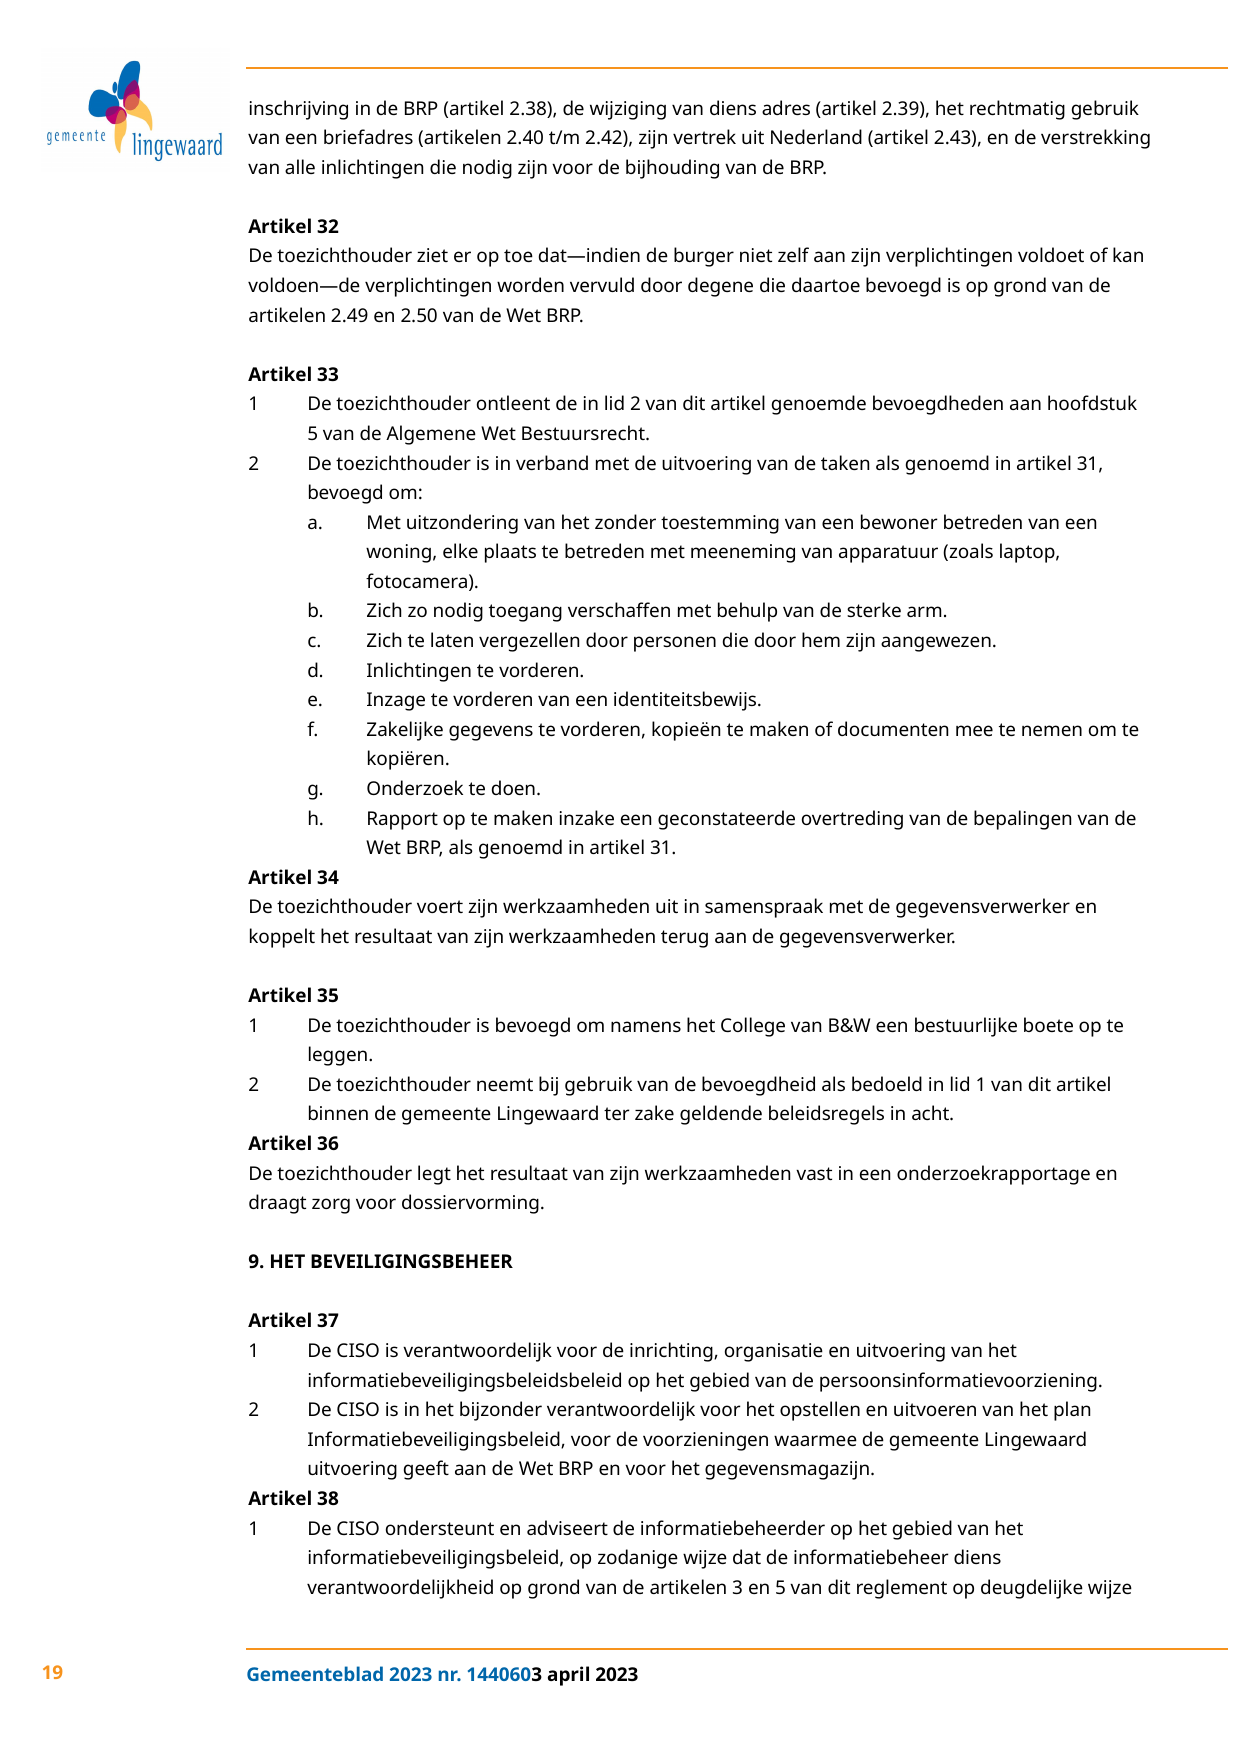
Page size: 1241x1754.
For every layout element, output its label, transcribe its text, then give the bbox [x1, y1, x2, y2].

text Artikel 32 [248, 213, 1152, 239]
list Inzage te vorderen van een identiteitsbewijs. [307, 686, 1152, 712]
list Zich te laten vergezellen door personen die door hem zijn aangewezen. [307, 627, 1152, 653]
picture [41, 47, 231, 172]
text De toezichthouder voert zijn werkzaamheden uit in samenspraak met de gegevensverwerker en koppelt het resultaat van zijn werkzaamheden terug aan de gegevensverwerker. [248, 893, 1152, 949]
list Rapport op te maken inzake een geconstateerde overtreding van de bepalingen van de Wet BRP, als genoemd in artikel 31. [307, 805, 1152, 860]
text Artikel 35 [248, 982, 1152, 1008]
list De toezichthouder neemt bij gebruik van de bevoegdheid als bedoeld in lid 1 van dit artikel binnen de gemeente Lingewaard ter zake geldende beleidsregels in acht. [248, 1071, 1152, 1126]
text 9. HET BEVEILIGINGSBEHEER [248, 1248, 1152, 1274]
text Artikel 34 [248, 864, 1152, 890]
text inschrijving in de BRP (artikel 2.38), de wijziging van diens adres (artikel 2.39), het rechtmatig gebruik van een briefadres (artikelen 2.40 t/m 2.42), zijn vertrek uit Nederland (artikel 2.43), en de verstrekking van alle inlichtingen die nodig zijn voor de bijhouding van de BRP. [248, 95, 1152, 180]
text De toezichthouder legt het resultaat van zijn werkzaamheden vast in een onderzoekrapportage en draagt zorg voor dossiervorming. [248, 1160, 1152, 1215]
list De toezichthouder is bevoegd om namens het College van B&W een bestuurlijke boete op te leggen. [248, 1012, 1152, 1067]
list De CISO is verantwoordelijk voor de inrichting, organisatie en uitvoering van het informatiebeveiligingsbeleidsbeleid op het gebied van de persoonsinformatievoorziening. [248, 1337, 1152, 1393]
list Inlichtingen te vorderen. [307, 657, 1152, 683]
text Artikel 37 [248, 1308, 1152, 1333]
list De CISO ondersteunt en adviseert de informatiebeheerder op het gebied van het informatiebeveiligingsbeleid, op zodanige wijze dat de informatiebeheer diens verantwoordelijkheid op grond van de artikelen 3 en 5 van dit reglement op deugdelijke wijze [248, 1515, 1152, 1600]
list Onderzoek te doen. [307, 775, 1152, 801]
list De toezichthouder is in verband met de uitvoering van de taken als genoemd in artikel 31, bevoegd om: [248, 450, 1152, 505]
list Zich zo nodig toegang verschaffen met behulp van de sterke arm. [307, 598, 1152, 623]
list De toezichthouder ontleent de in lid 2 van dit artikel genoemde bevoegdheden aan hoofdstuk 5 van de Algemene Wet Bestuursrecht. [248, 391, 1152, 446]
list Zakelijke gegevens te vorderen, kopieën te maken of documenten mee te nemen om te kopiëren. [307, 716, 1152, 771]
text Artikel 36 [248, 1130, 1152, 1156]
list Met uitzondering van het zonder toestemming van een bewoner betreden van een woning, elke plaats te betreden met meeneming van apparatuur (zoals laptop, fotocamera). [307, 509, 1152, 594]
text De toezichthouder ziet er op toe dat—indien de burger niet zelf aan zijn verplichtingen voldoet of kan voldoen—de verplichtingen worden vervuld door degene die daartoe bevoegd is op grond van de artikelen 2.49 en 2.50 van de Wet BRP. [248, 243, 1152, 328]
text Artikel 38 [248, 1485, 1152, 1511]
text Artikel 33 [248, 361, 1152, 387]
list De CISO is in het bijzonder verantwoordelijk voor het opstellen en uitvoeren van het plan Informatiebeveiligingsbeleid, voor de voorzieningen waarmee de gemeente Lingewaard uitvoering geeft aan de Wet BRP en voor het gegevensmagazijn. [248, 1396, 1152, 1481]
